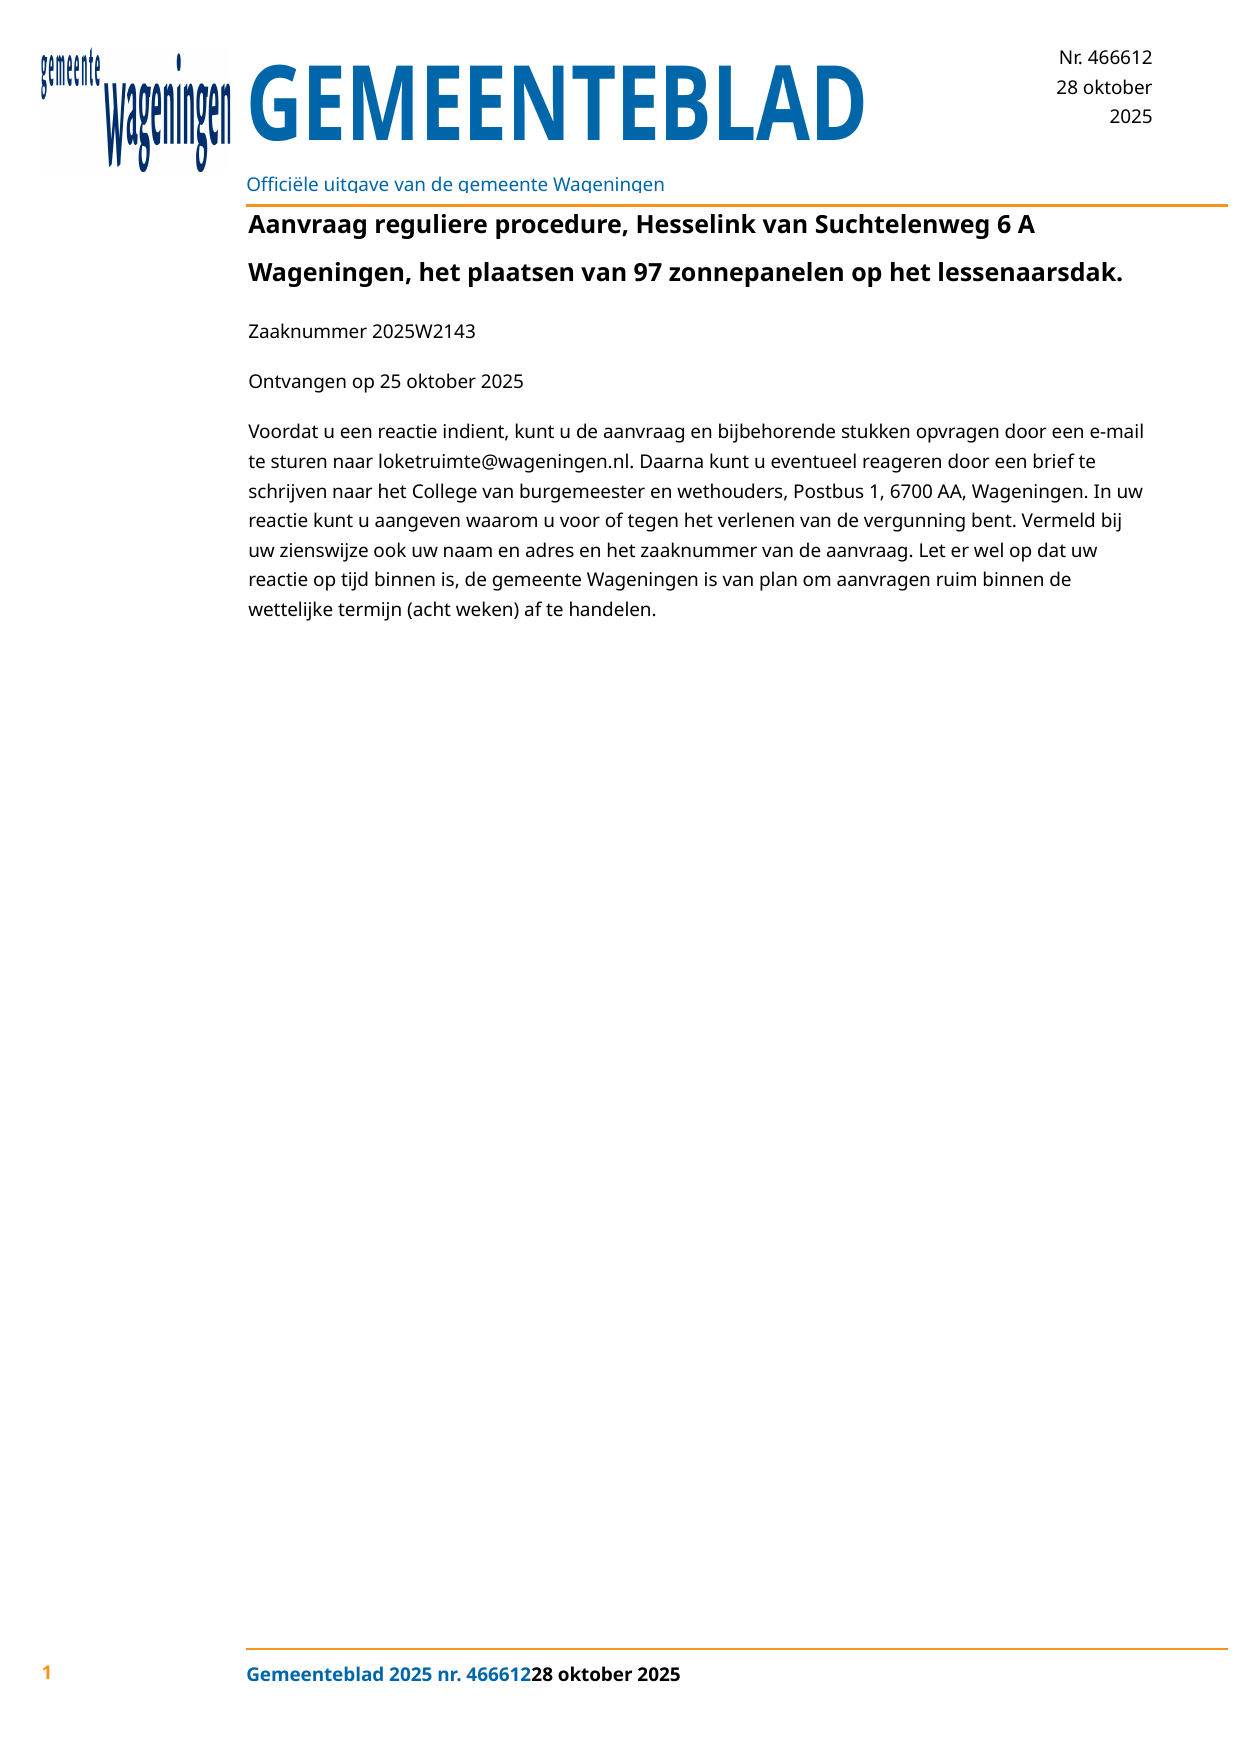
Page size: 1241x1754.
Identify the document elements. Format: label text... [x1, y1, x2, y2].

text Ontvangen op 25 oktober 2025 [248, 368, 1152, 394]
text Aanvraag reguliere procedure, Hesselink van Suchtelenweg 6 A Wageningen, het plaatsen van 97 zonnepanelen op het lessenaarsdak. [248, 207, 1152, 288]
text Voordat u een reactie indient, kunt u de aanvraag en bijbehorende stukken opvragen door een e-mail te sturen naar loketruimte@wageningen.nl. Daarna kunt u eventueel reageren door een brief te schrijven naar het College van burgemeester en wethouders, Postbus 1, 6700 AA, Wageningen. In uw reactie kunt u aangeven waarom u voor of tegen het verlenen van de vergunning bent. Vermeld bij uw zienswijze ook uw naam en adres en het zaaknummer van de aanvraag. Let er wel op dat uw reactie op tijd binnen is, de gemeente Wageningen is van plan om aanvragen ruim binnen de wettelijke termijn (acht weken) af te handelen. [248, 419, 1152, 622]
picture [41, 47, 231, 172]
text Zaaknummer 2025W2143 [248, 318, 1152, 344]
